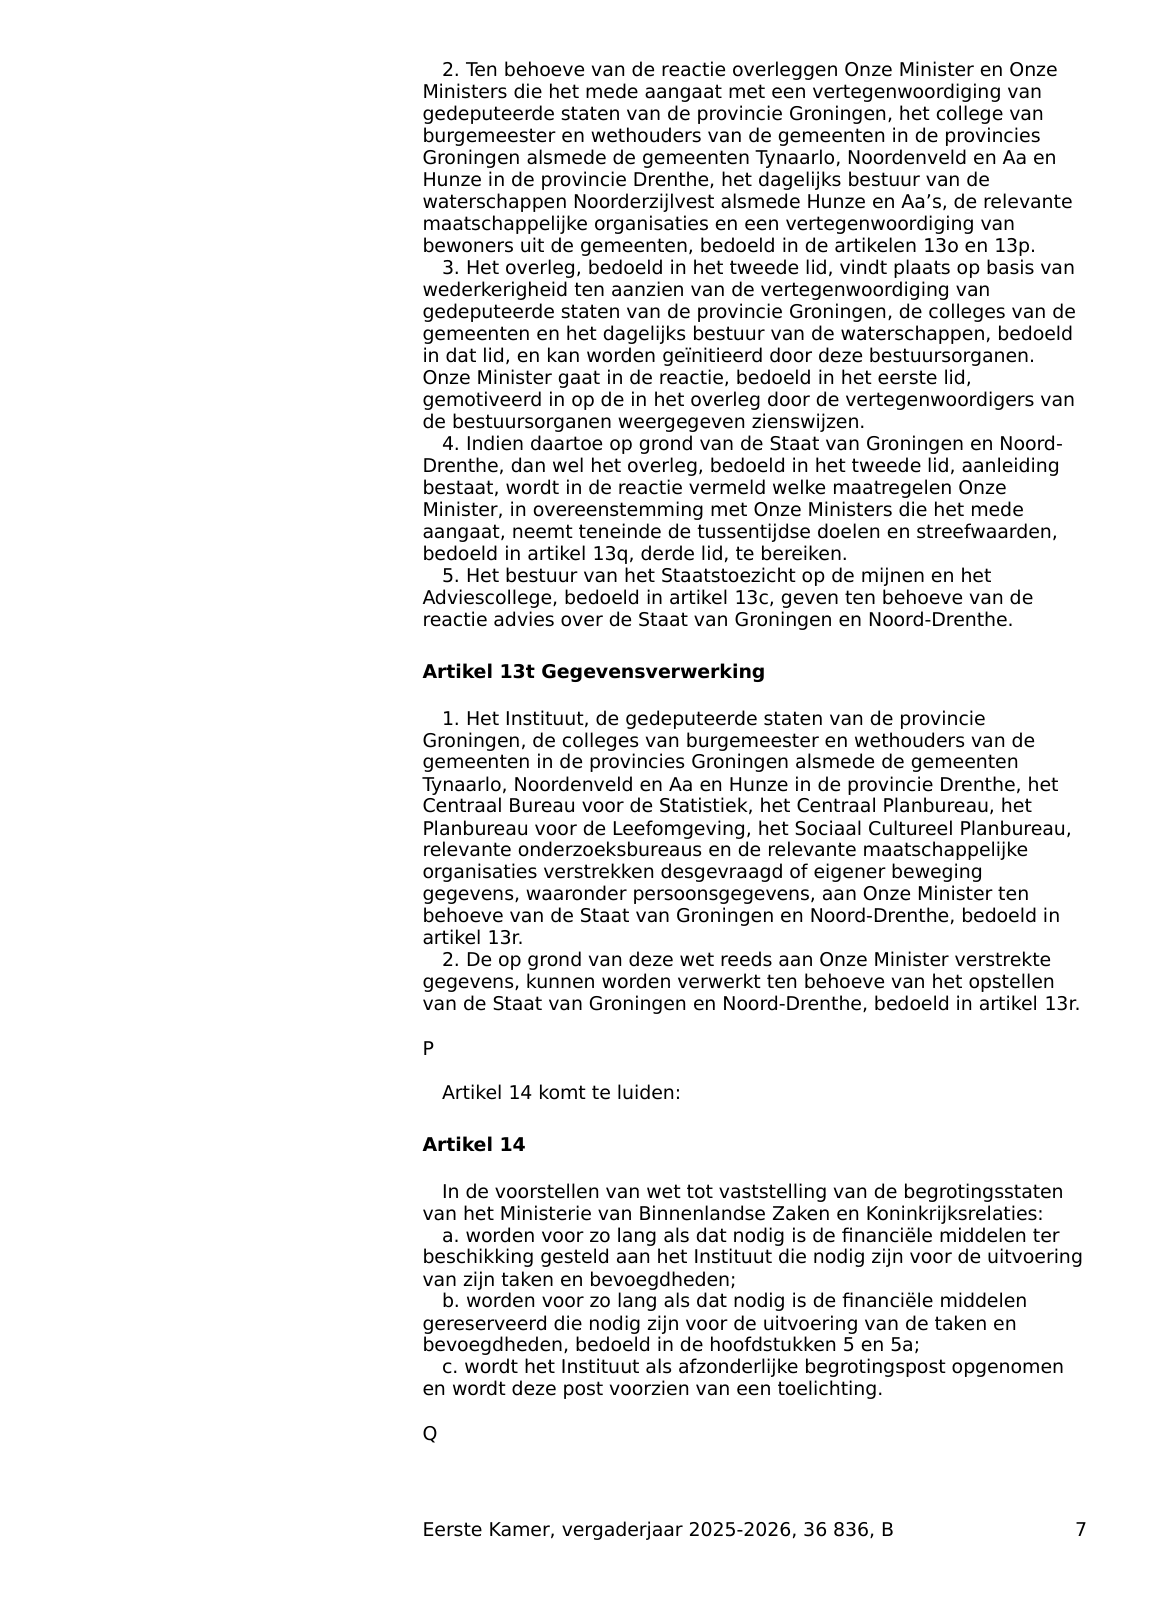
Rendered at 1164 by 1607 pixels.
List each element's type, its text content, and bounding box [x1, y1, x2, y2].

text P [422, 1037, 1087, 1059]
text 3. Het overleg, bedoeld in het tweede lid, vindt plaats op basis van wederkerigheid ten aanzien van de vertegenwoordiging van gedeputeerde staten van de provincie Groningen, de colleges van de gemeenten en het dagelijks bestuur van de waterschappen, bedoeld in dat lid, en kan worden geïnitieerd door deze bestuursorganen. Onze Minister gaat in de reactie, bedoeld in het eerste lid, gemotiveerd in op de in het overleg door de vertegenwoordigers van de bestuursorganen weergegeven zienswijzen. [422, 257, 1087, 433]
text 4. Indien daartoe op grond van de Staat van Groningen en Noord-Drenthe, dan wel het overleg, bedoeld in het tweede lid, aanleiding bestaat, wordt in de reactie vermeld welke maatregelen Onze Minister, in overeenstemming met Onze Ministers die het mede aangaat, neemt teneinde de tussentijdse doelen en streefwaarden, bedoeld in artikel 13q, derde lid, te bereiken. [422, 433, 1087, 564]
text In de voorstellen van wet tot vaststelling van de begrotingsstaten van het Ministerie van Binnenlandse Zaken en Koninkrijksrelaties: [422, 1181, 1087, 1224]
text c. wordt het Instituut als afzonderlijke begrotingspost opgenomen en wordt deze post voorzien van een toelichting. [422, 1356, 1087, 1400]
text a. worden voor zo lang als dat nodig is de financiële middelen ter beschikking gesteld aan het Instituut die nodig zijn voor de uitvoering van zijn taken en bevoegdheden; [422, 1224, 1087, 1290]
text b. worden voor zo lang als dat nodig is de financiële middelen gereserveerd die nodig zijn voor de uitvoering van de taken en bevoegdheden, bedoeld in de hoofdstukken 5 en 5a; [422, 1290, 1087, 1356]
text 2. De op grond van deze wet reeds aan Onze Minister verstrekte gegevens, kunnen worden verwerkt ten behoeve van het opstellen van de Staat van Groningen en Noord-Drenthe, bedoeld in artikel 13r. [422, 949, 1087, 1015]
text Q [422, 1422, 1087, 1444]
text 1. Het Instituut, de gedeputeerde staten van de provincie Groningen, de colleges van burgemeester en wethouders van de gemeenten in de provincies Groningen alsmede de gemeenten Tynaarlo, Noordenveld en Aa en Hunze in de provincie Drenthe, het Centraal Bureau voor de Statistiek, het Centraal Planbureau, het Planbureau voor de Leefomgeving, het Sociaal Cultureel Planbureau, relevante onderzoeksbureaus en de relevante maatschappelijke organisaties verstrekken desgevraagd of eigener beweging gegevens, waaronder persoonsgegevens, aan Onze Minister ten behoeve van de Staat van Groningen en Noord-Drenthe, bedoeld in artikel 13r. [422, 707, 1087, 949]
subtitle Artikel 14 [422, 1133, 1087, 1156]
subtitle Artikel 13t Gegevensverwerking [422, 661, 1087, 682]
text 2. Ten behoeve van de reactie overleggen Onze Minister en Onze Ministers die het mede aangaat met een vertegenwoordiging van gedeputeerde staten van de provincie Groningen, het college van burgemeester en wethouders van de gemeenten in de provincies Groningen alsmede de gemeenten Tynaarlo, Noordenveld en Aa en Hunze in de provincie Drenthe, het dagelijks bestuur van de waterschappen Noorderzijlvest alsmede Hunze en Aa’s, de relevante maatschappelijke organisaties en een vertegenwoordiging van bewoners uit de gemeenten, bedoeld in de artikelen 13o en 13p. [422, 59, 1087, 257]
text Artikel 14 komt te luiden: [422, 1082, 1087, 1103]
text 5. Het bestuur van het Staatstoezicht op de mijnen en het Adviescollege, bedoeld in artikel 13c, geven ten behoeve van de reactie advies over de Staat van Groningen en Noord-Drenthe. [422, 564, 1087, 631]
